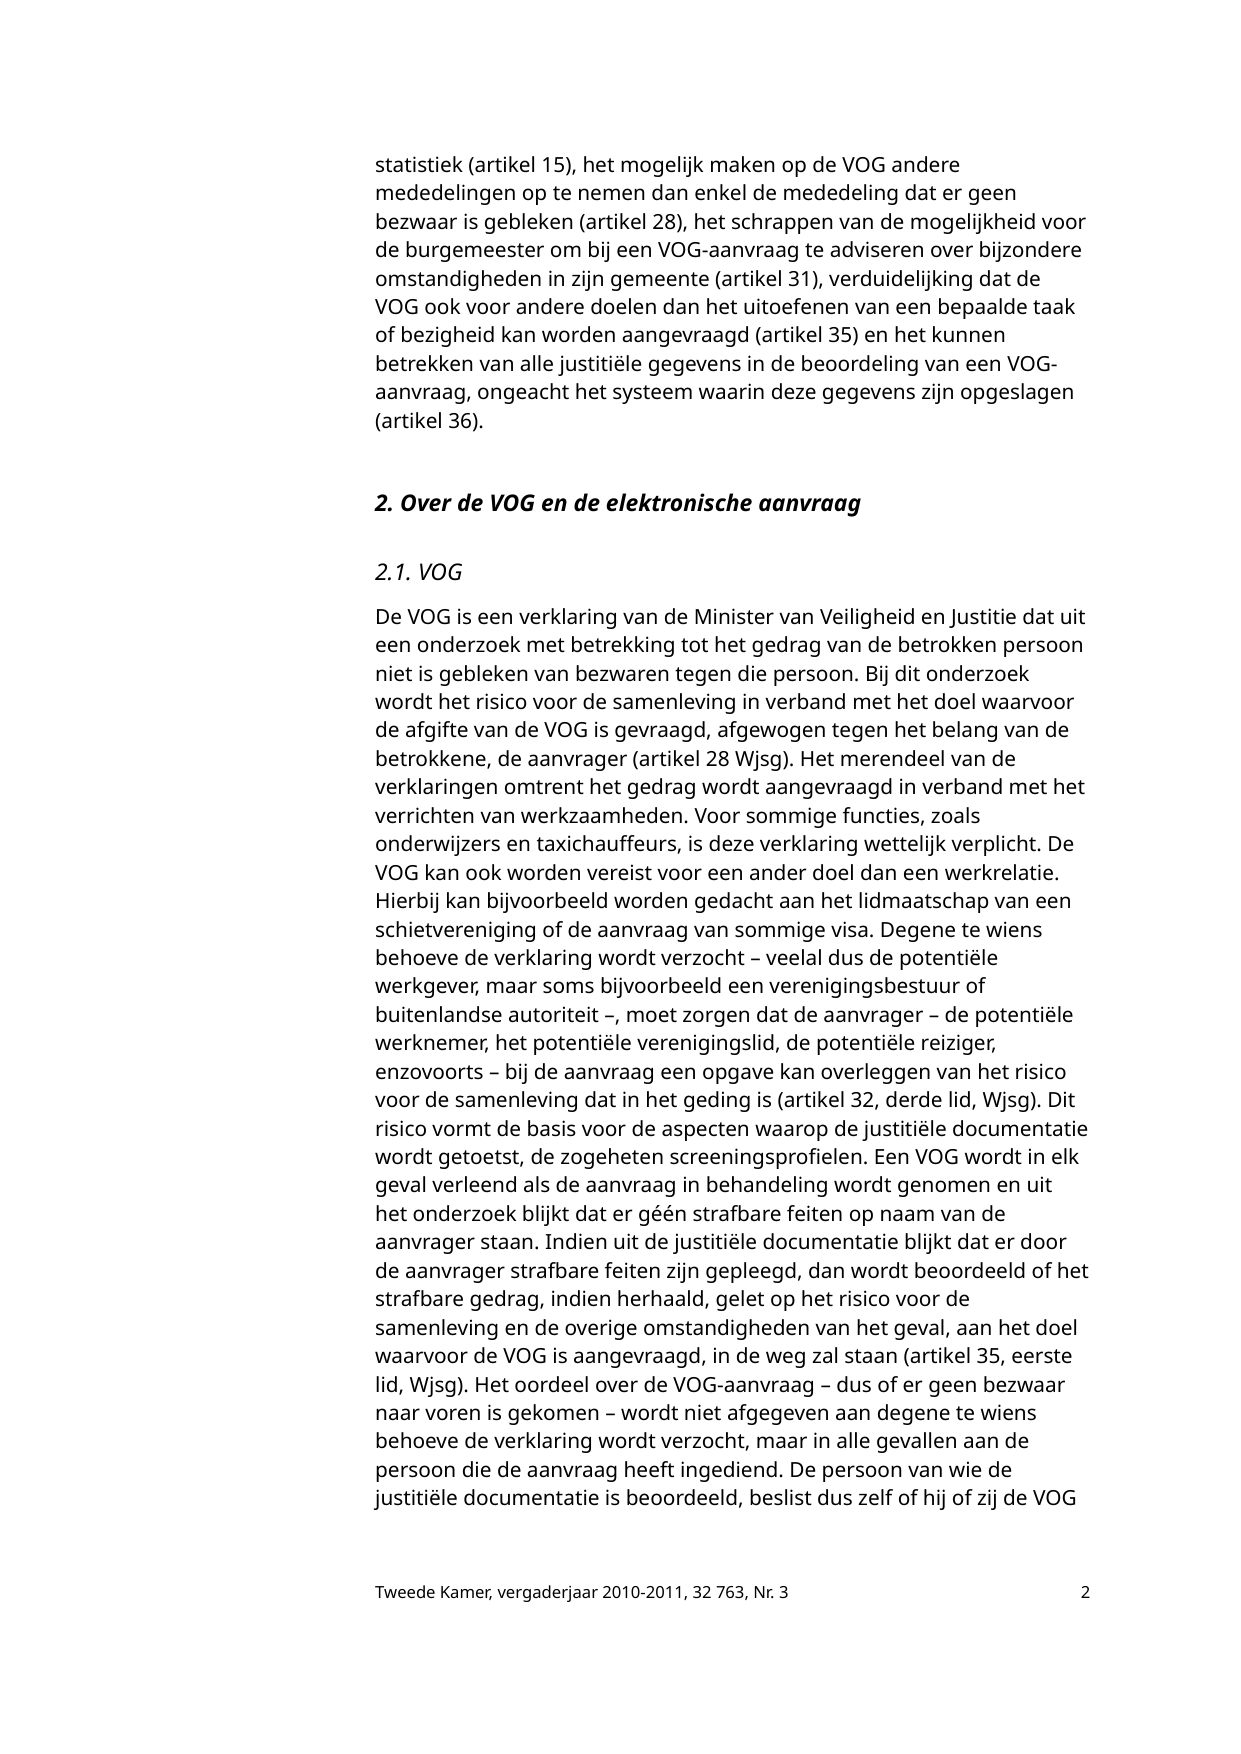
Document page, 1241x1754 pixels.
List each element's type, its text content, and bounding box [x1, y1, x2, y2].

subtitle 2.1. VOG [375, 556, 1090, 587]
subtitle 2. Over de VOG en de elektronische aanvraag [375, 487, 1090, 518]
text statistiek (artikel 15), het mogelijk maken op de VOG andere mededelingen op te nemen dan enkel de mededeling dat er geen bezwaar is gebleken (artikel 28), het schrappen van de mogelijkheid voor de burgemeester om bij een VOG-aanvraag te adviseren over bijzondere omstandigheden in zijn gemeente (artikel 31), verduidelijking dat de VOG ook voor andere doelen dan het uitoefenen van een bepaalde taak of bezigheid kan worden aangevraagd (artikel 35) en het kunnen betrekken van alle justitiële gegevens in de beoordeling van een VOG-aanvraag, ongeacht het systeem waarin deze gegevens zijn opgeslagen (artikel 36). [375, 150, 1090, 434]
text De VOG is een verklaring van de Minister van Veiligheid en Justitie dat uit een onderzoek met betrekking tot het gedrag van de betrokken persoon niet is gebleken van bezwaren tegen die persoon. Bij dit onderzoek wordt het risico voor de samenleving in verband met het doel waarvoor de afgifte van de VOG is gevraagd, afgewogen tegen het belang van de betrokkene, de aanvrager (artikel 28 Wjsg). Het merendeel van de verklaringen omtrent het gedrag wordt aangevraagd in verband met het verrichten van werkzaamheden. Voor sommige functies, zoals onderwijzers en taxichauffeurs, is deze verklaring wettelijk verplicht. De VOG kan ook worden vereist voor een ander doel dan een werkrelatie. Hierbij kan bijvoorbeeld worden gedacht aan het lidmaatschap van een schietvereniging of de aanvraag van sommige visa. Degene te wiens behoeve de verklaring wordt verzocht – veelal dus de potentiële werkgever, maar soms bijvoorbeeld een verenigingsbestuur of buitenlandse autoriteit –, moet zorgen dat de aanvrager – de potentiële werknemer, het potentiële verenigingslid, de potentiële reiziger, enzovoorts – bij de aanvraag een opgave kan overleggen van het risico voor de samenleving dat in het geding is (artikel 32, derde lid, Wjsg). Dit risico vormt de basis voor de aspecten waarop de justitiële documentatie wordt getoetst, de zogeheten screeningsprofielen. Een VOG wordt in elk geval verleend als de aanvraag in behandeling wordt genomen en uit het onderzoek blijkt dat er géén strafbare feiten op naam van de aanvrager staan. Indien uit de justitiële documentatie blijkt dat er door de aanvrager strafbare feiten zijn gepleegd, dan wordt beoordeeld of het strafbare gedrag, indien herhaald, gelet op het risico voor de samenleving en de overige omstandigheden van het geval, aan het doel waarvoor de VOG is aangevraagd, in de weg zal staan (artikel 35, eerste lid, Wjsg). Het oordeel over de VOG-aanvraag – dus of er geen bezwaar naar voren is gekomen – wordt niet afgegeven aan degene te wiens behoeve de verklaring wordt verzocht, maar in alle gevallen aan de persoon die de aanvraag heeft ingediend. De persoon van wie de justitiële documentatie is beoordeeld, beslist dus zelf of hij of zij de VOG [375, 602, 1090, 1512]
